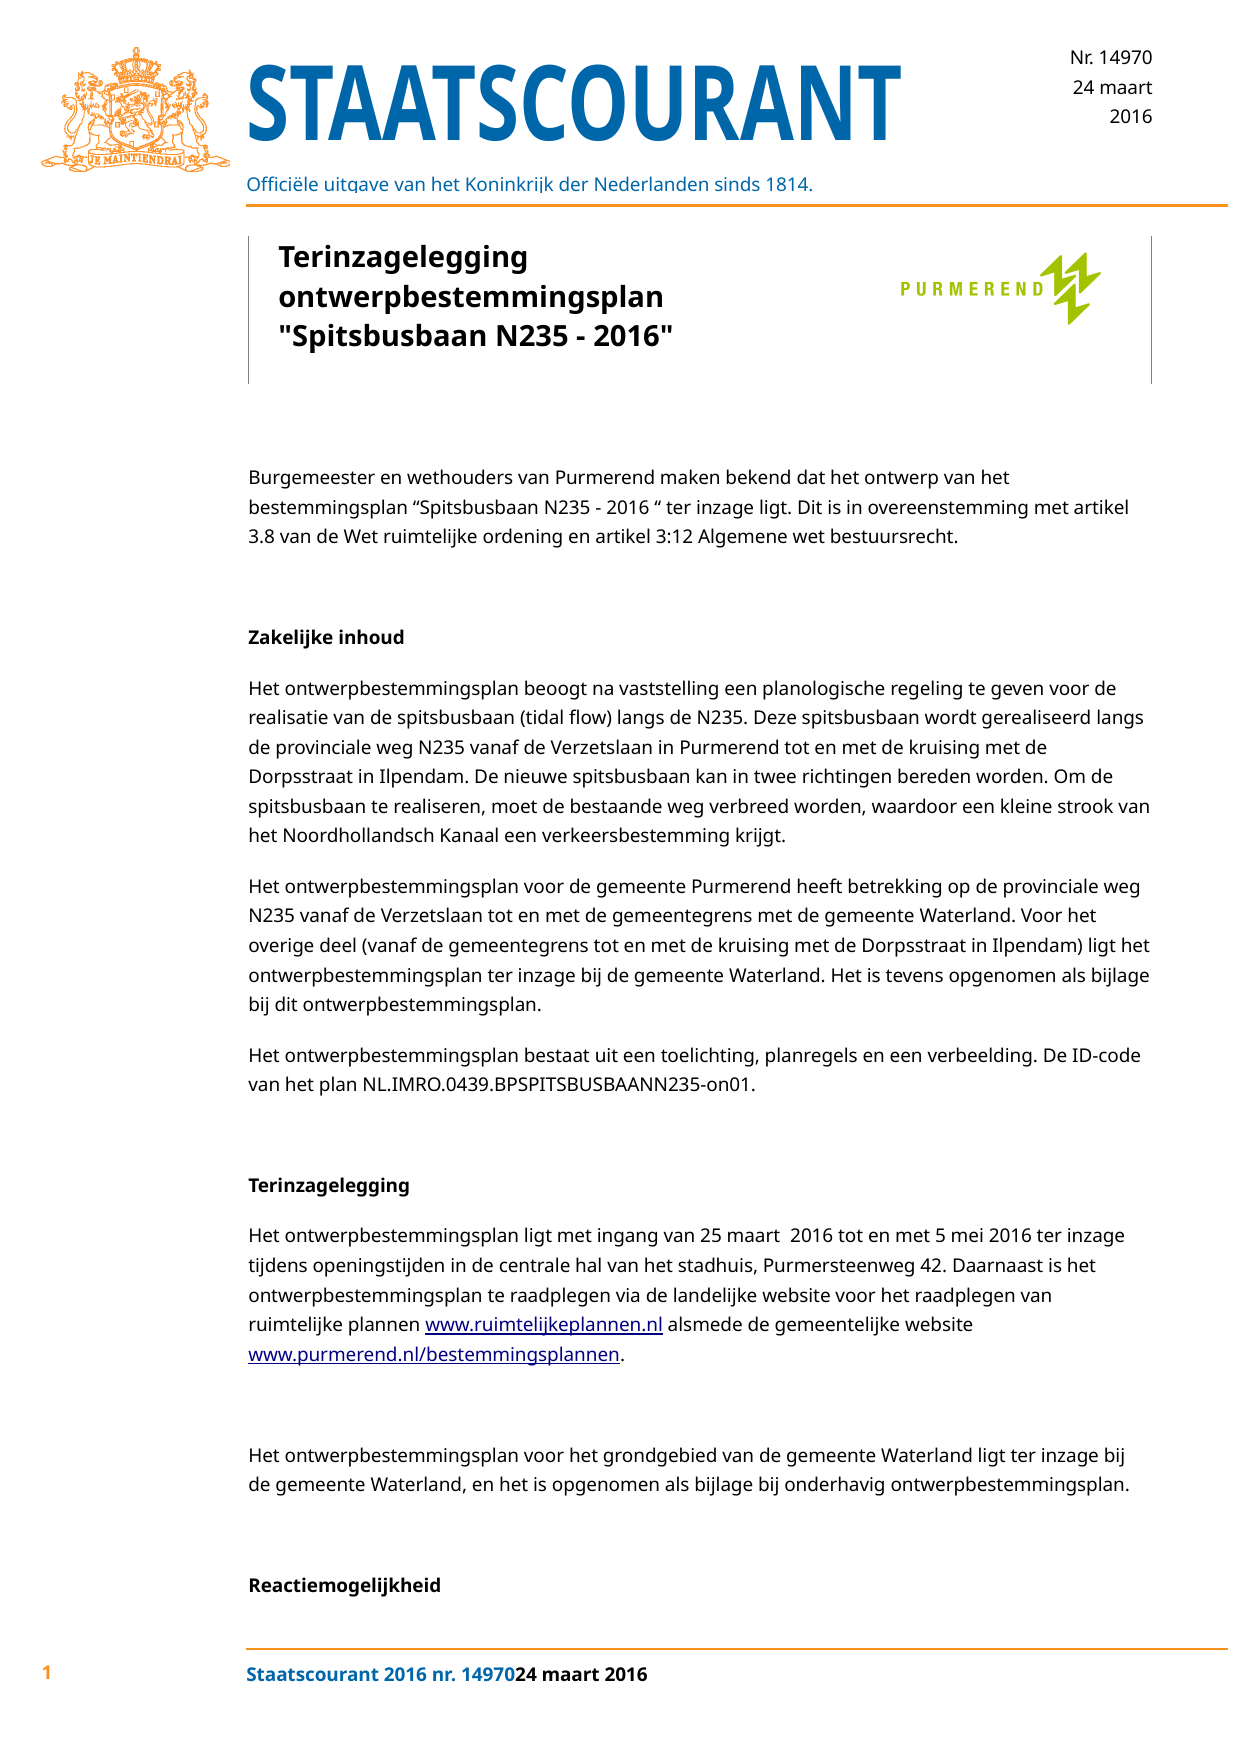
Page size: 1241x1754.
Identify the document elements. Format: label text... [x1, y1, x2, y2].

text Het ontwerpbestemmingsplan voor het grondgebied van de gemeente Waterland ligt ter inzage bij de gemeente Waterland, en het is opgenomen als bijlage bij onderhavig ontwerpbestemmingsplan. [248, 1442, 1152, 1497]
table_header Terinzagelegging ontwerpbestemmingsplan "Spitsbusbaan N235 - 2016" [249, 236, 850, 384]
text Het ontwerpbestemmingsplan voor de gemeente Purmerend heeft betrekking op de provinciale weg N235 vanaf de Verzetslaan tot en met de gemeentegrens met de gemeente Waterland. Voor het overige deel (vanaf de gemeentegrens tot en met de kruising met de Dorpsstraat in Ilpendam) ligt het ontwerpbestemmingsplan ter inzage bij de gemeente Waterland. Het is tevens opgenomen als bijlage bij dit ontwerpbestemmingsplan. [248, 873, 1152, 1017]
table_header [850, 236, 1151, 384]
text Zakelijke inhoud [248, 624, 1152, 650]
text Burgemeester en wethouders van Purmerend maken bekend dat het ontwerp van het bestemmingsplan “Spitsbusbaan N235 - 2016 “ ter inzage ligt. Dit is in overeenstemming met artikel 3.8 van de Wet ruimtelijke ordening en artikel 3:12 Algemene wet bestuursrecht. [248, 464, 1152, 549]
text Het ontwerpbestemmingsplan beoogt na vaststelling een planologische regeling te geven voor de realisatie van de spitsbusbaan (tidal flow) langs de N235. Deze spitsbusbaan wordt gerealiseerd langs de provinciale weg N235 vanaf de Verzetslaan in Purmerend tot en met de kruising met de Dorpsstraat in Ilpendam. De nieuwe spitsbusbaan kan in twee richtingen bereden worden. Om de spitsbusbaan te realiseren, moet de bestaande weg verbreed worden, waardoor een kleine strook van het Noordhollandsch Kanaal een verkeersbestemming krijgt. [248, 675, 1152, 848]
picture [41, 47, 231, 172]
text Terinzagelegging [248, 1172, 1152, 1198]
text Reactiemogelijkheid [248, 1572, 1152, 1598]
text Het ontwerpbestemmingsplan bestaat uit een toelichting, planregels en een verbeelding. De ID-code van het plan NL.IMRO.0439.BPSPITSBUSBAANN235-on01. [248, 1042, 1152, 1097]
text Het ontwerpbestemmingsplan ligt met ingang van 25 maart 2016 tot en met 5 mei 2016 ter inzage tijdens openingstijden in de centrale hal van het stadhuis, Purmersteenweg 42. Daarnaast is het ontwerpbestemmingsplan te raadplegen via de landelijke website voor het raadplegen van ruimtelijke plannen www.ruimtelijkeplannen.nl alsmede de gemeentelijke website www.purmerend.nl/bestemmingsplannen. [248, 1223, 1152, 1367]
picture [882, 236, 1119, 342]
